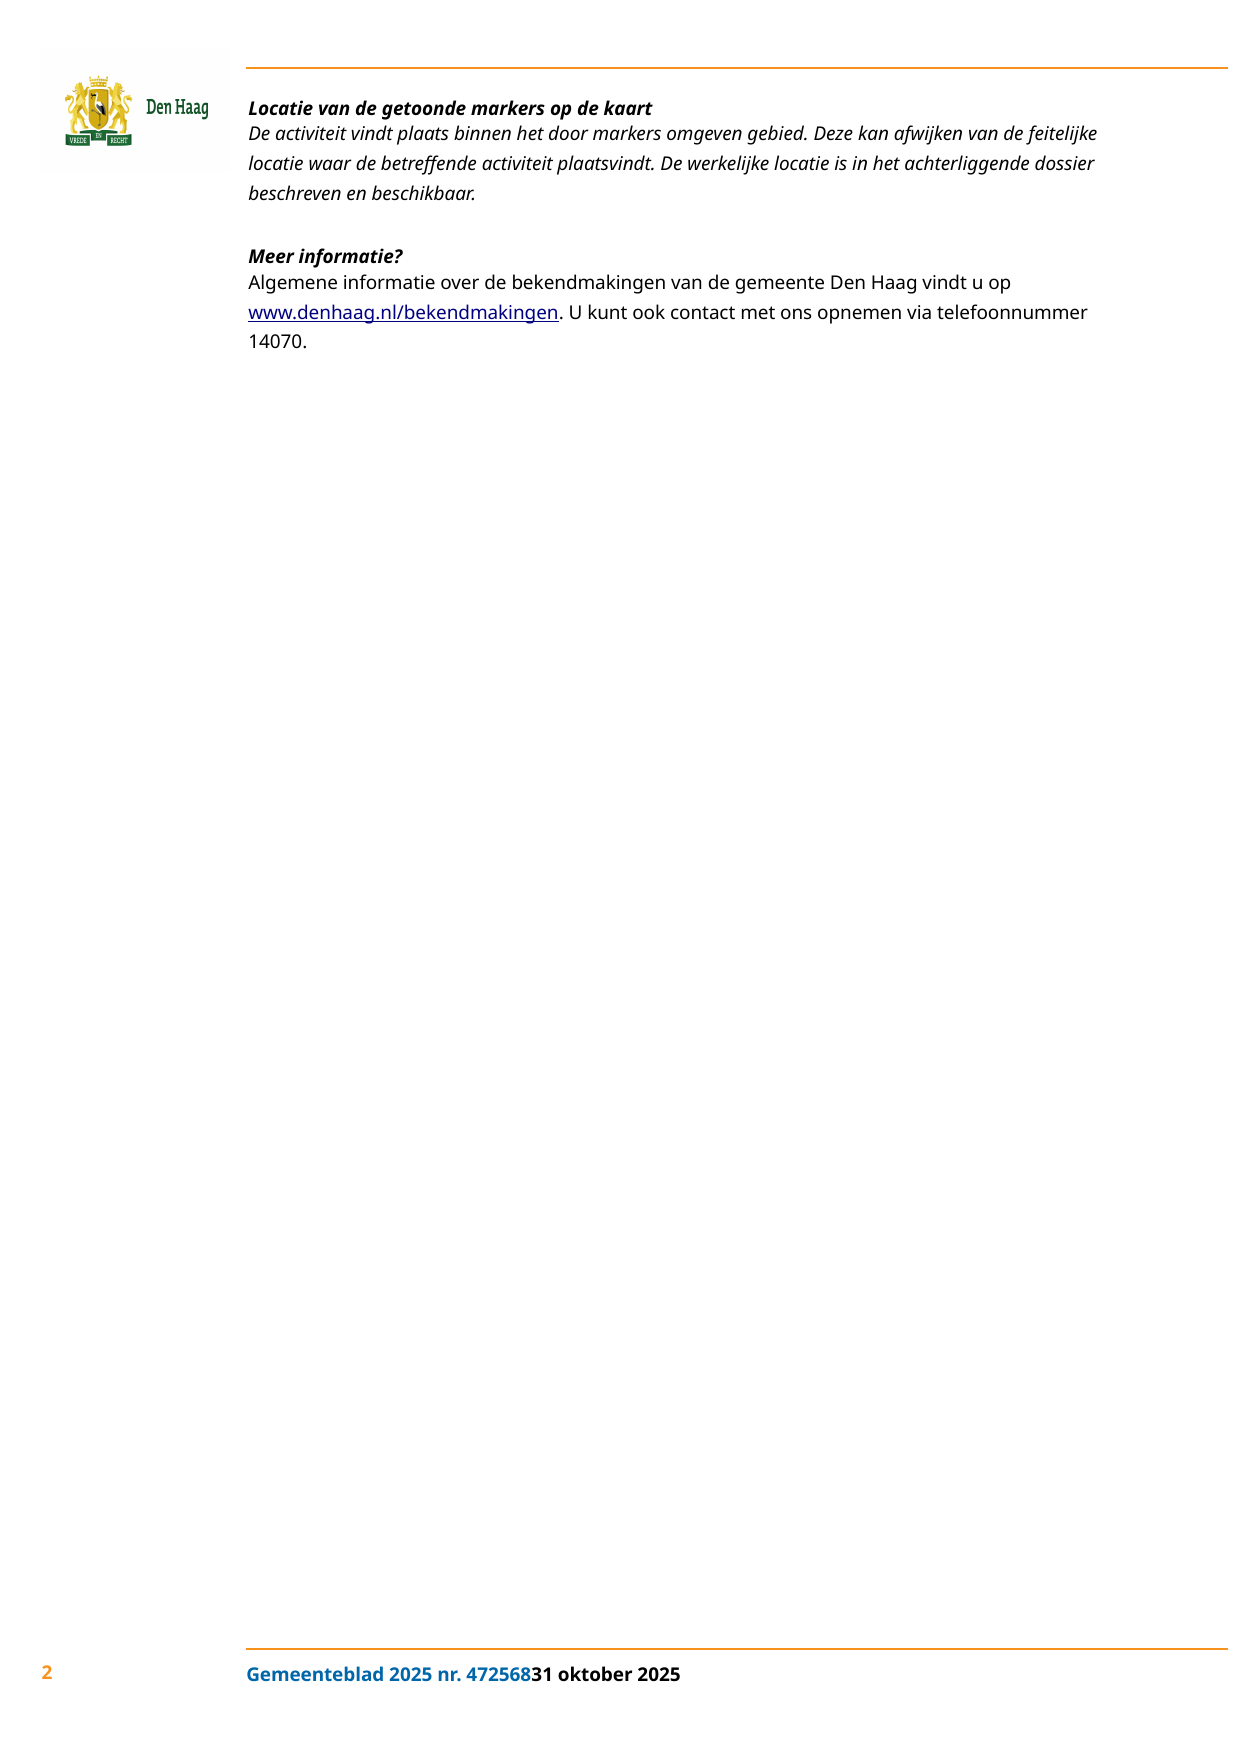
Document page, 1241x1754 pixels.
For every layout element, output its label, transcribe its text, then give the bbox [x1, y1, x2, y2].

text Meer informatie? [248, 244, 1152, 269]
text Locatie van de getoonde markers op de kaart [248, 95, 1152, 121]
text Algemene informatie over de bekendmakingen van de gemeente Den Haag vindt u op www.denhaag.nl/bekendmakingen. U kunt ook contact met ons opnemen via telefoonnummer 14070. [248, 269, 1152, 354]
text De activiteit vindt plaats binnen het door markers omgeven gebied. Deze kan afwijken van de feitelijke locatie waar de betreffende activiteit plaatsvindt. De werkelijke locatie is in het achterliggende dossier beschreven en beschikbaar. [248, 121, 1152, 205]
picture [41, 47, 231, 172]
